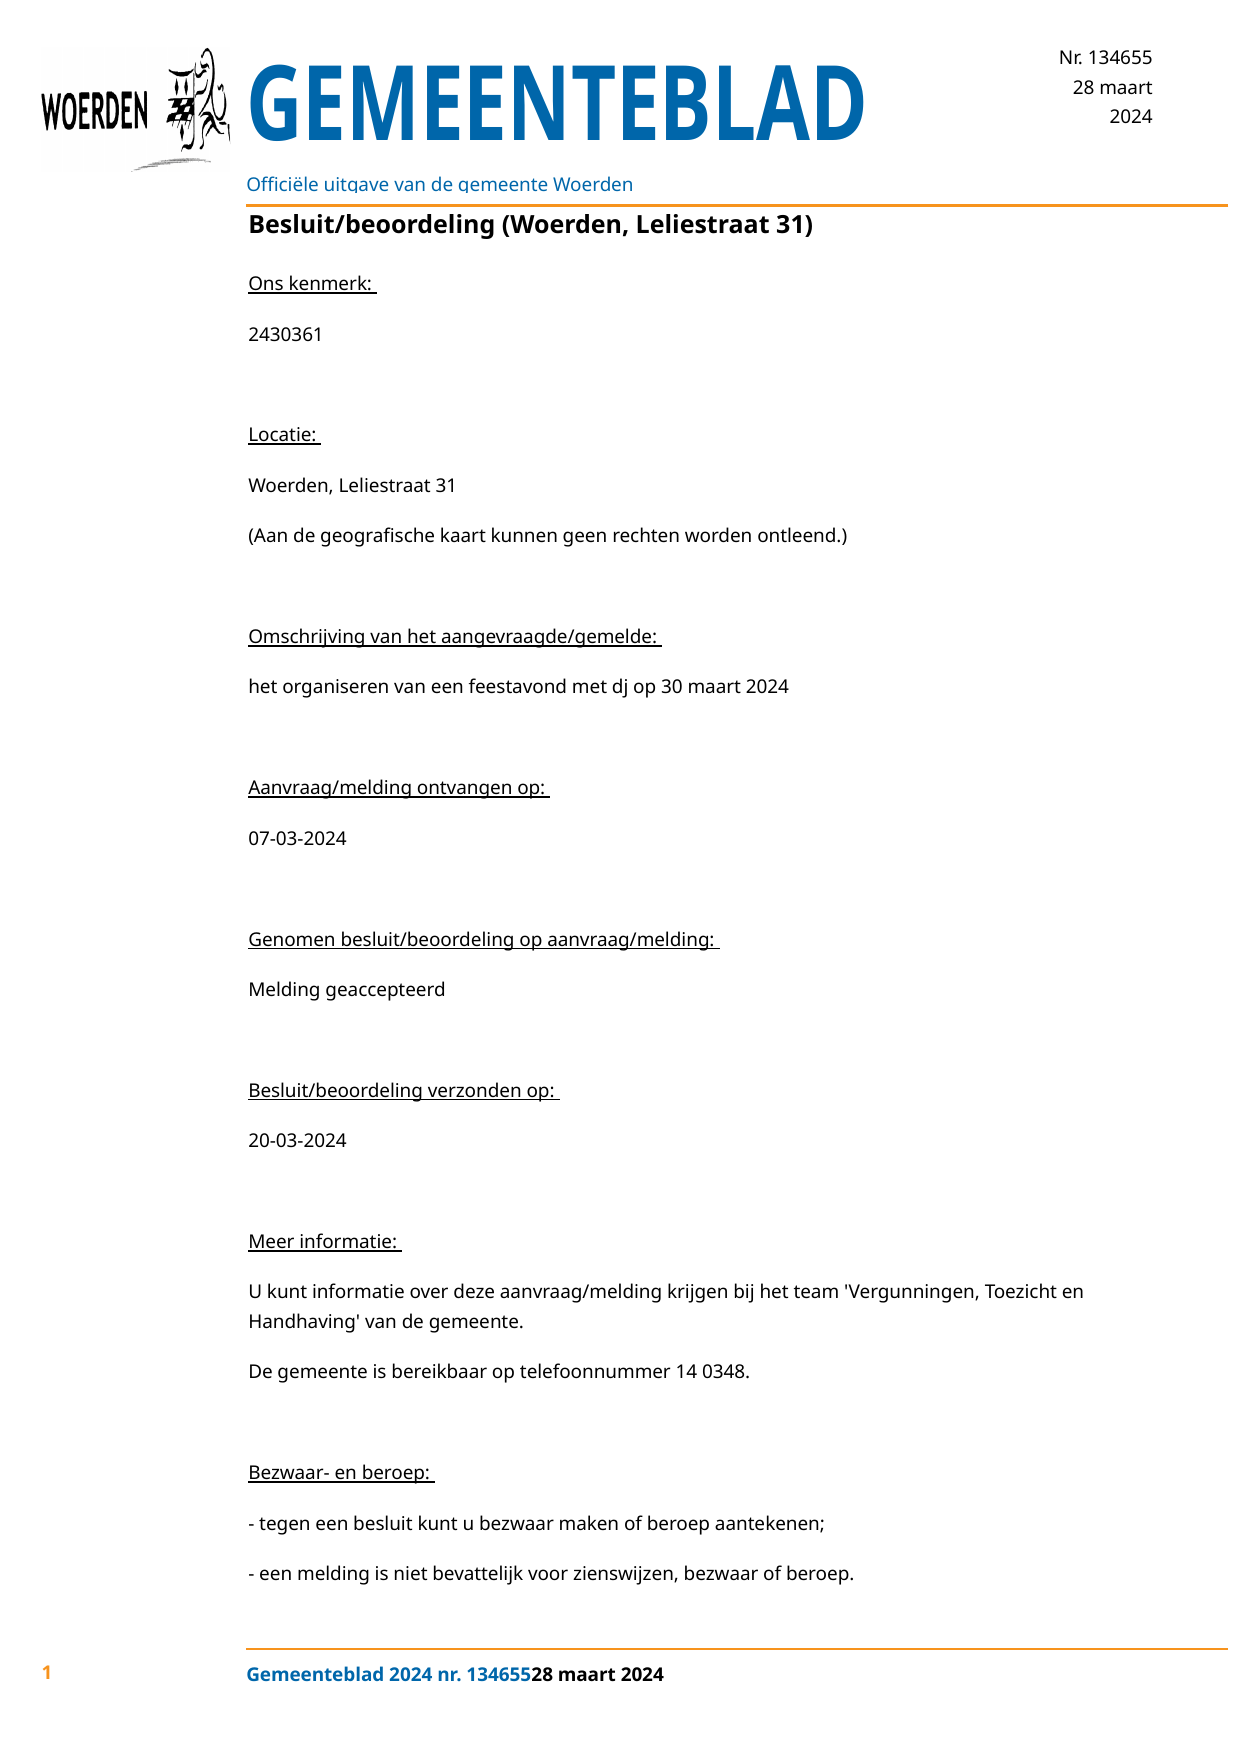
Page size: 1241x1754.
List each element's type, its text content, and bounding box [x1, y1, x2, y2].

text Meer informatie: [248, 1228, 1152, 1254]
text Melding geaccepteerd [248, 976, 1152, 1002]
text het organiseren van een feestavond met dj op 30 maart 2024 [248, 674, 1152, 699]
text (Aan de geografische kaart kunnen geen rechten worden ontleend.) [248, 522, 1152, 548]
text Besluit/beoordeling (Woerden, Leliestraat 31) [248, 207, 1152, 241]
text 20-03-2024 [248, 1127, 1152, 1153]
text Woerden, Leliestraat 31 [248, 472, 1152, 498]
text Omschrijving van het aangevraagde/gemelde: [248, 623, 1152, 649]
text Besluit/beoordeling verzonden op: [248, 1077, 1152, 1103]
text De gemeente is bereikbaar op telefoonnummer 14 0348. [248, 1359, 1152, 1384]
text Locatie: [248, 422, 1152, 447]
text 2430361 [248, 321, 1152, 346]
text Genomen besluit/beoordeling op aanvraag/melding: [248, 926, 1152, 951]
text Bezwaar- en beroep: [248, 1459, 1152, 1485]
text U kunt informatie over deze aanvraag/melding krijgen bij het team 'Vergunningen, Toezicht en Handhaving' van de gemeente. [248, 1279, 1152, 1334]
picture [41, 47, 231, 172]
text Ons kenmerk: [248, 270, 1152, 296]
text Aanvraag/melding ontvangen op: [248, 774, 1152, 800]
text 07-03-2024 [248, 825, 1152, 851]
text - tegen een besluit kunt u bezwaar maken of beroep aantekenen; [248, 1510, 1152, 1536]
text - een melding is niet bevattelijk voor zienswijzen, bezwaar of beroep. [248, 1560, 1152, 1586]
